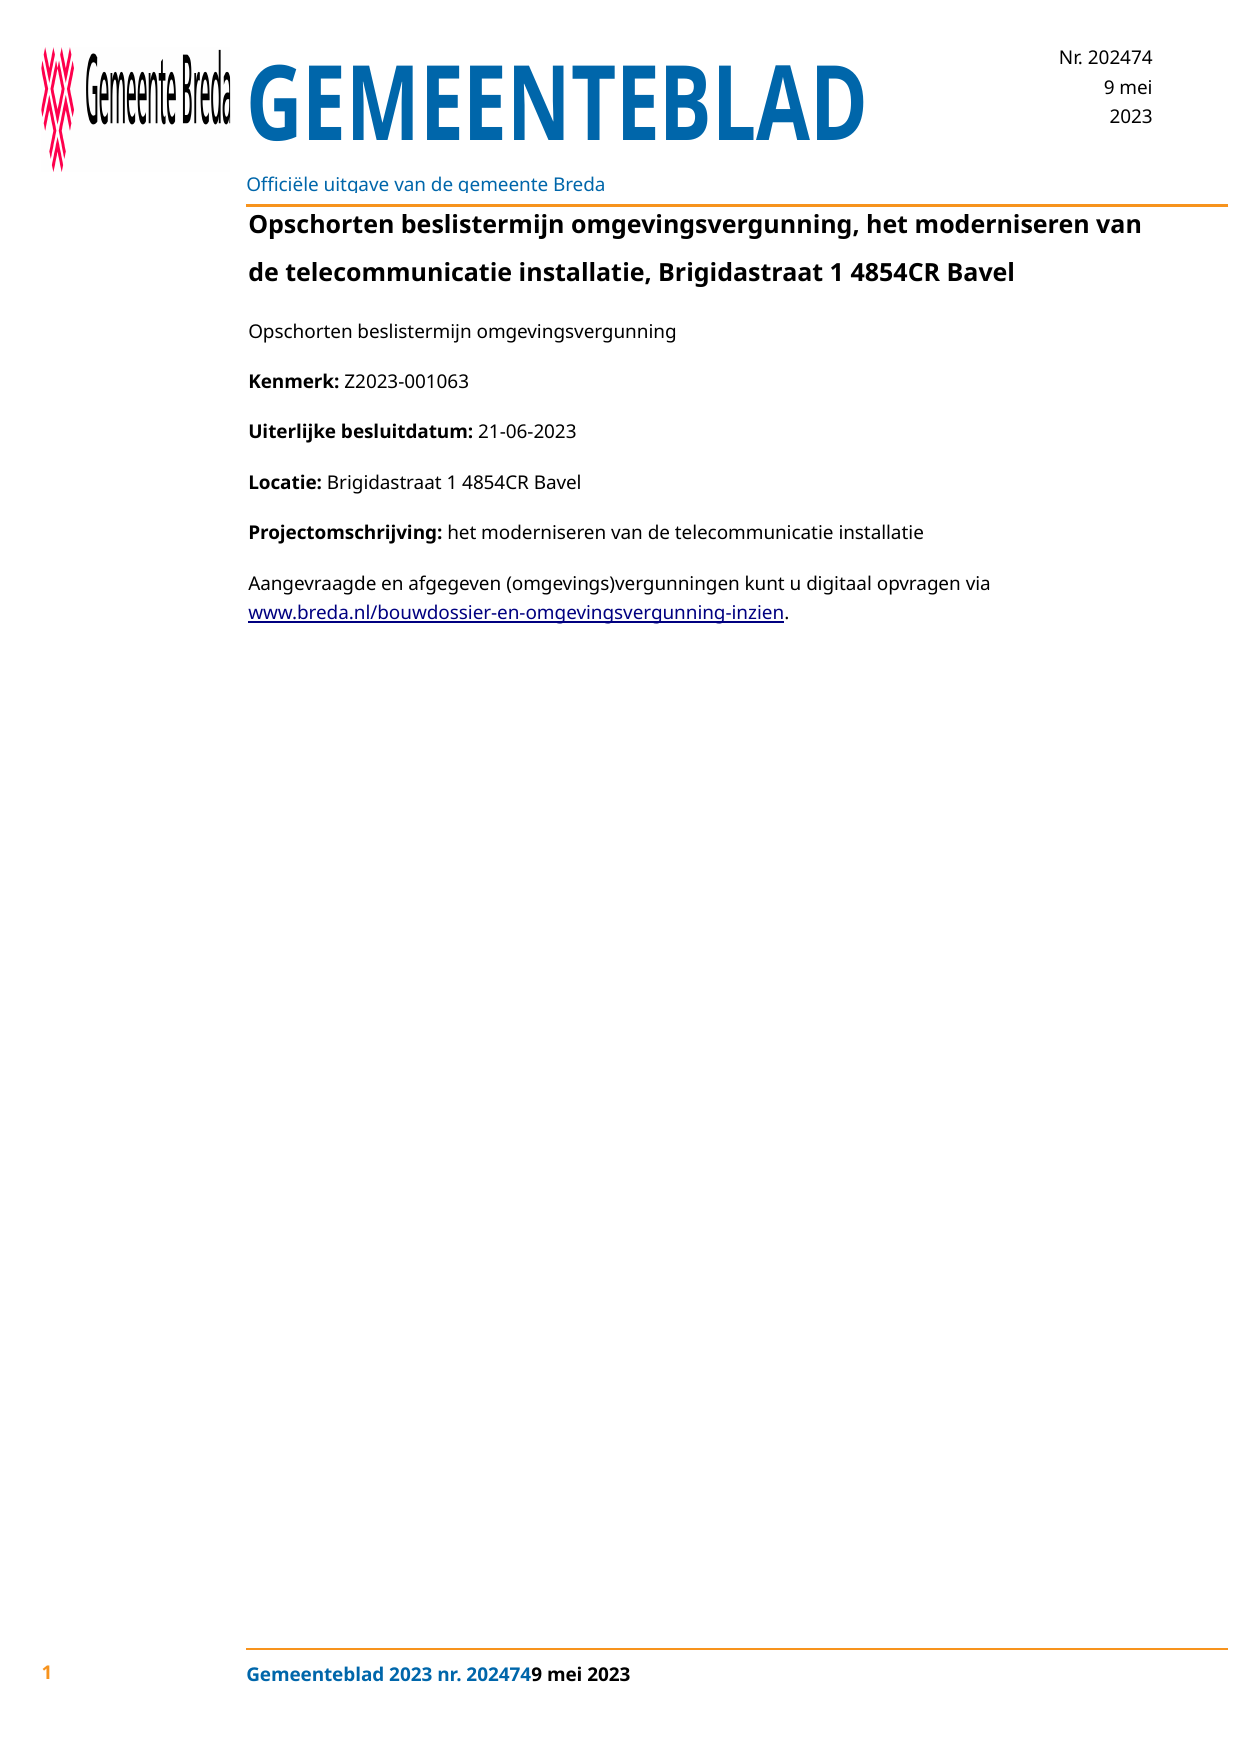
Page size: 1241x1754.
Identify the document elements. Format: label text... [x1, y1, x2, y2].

picture [41, 47, 231, 172]
text Opschorten beslistermijn omgevingsvergunning, het moderniseren van de telecommunicatie installatie, Brigidastraat 1 4854CR Bavel [248, 207, 1152, 288]
text Aangevraagde en afgegeven (omgevings)vergunningen kunt u digitaal opvragen via www.breda.nl/bouwdossier-en-omgevingsvergunning-inzien. [248, 570, 1152, 625]
text Locatie: Brigidastraat 1 4854CR Bavel [248, 469, 1152, 495]
text Opschorten beslistermijn omgevingsvergunning [248, 318, 1152, 344]
text Uiterlijke besluitdatum: 21-06-2023 [248, 419, 1152, 444]
text Kenmerk: Z2023-001063 [248, 368, 1152, 394]
text Projectomschrijving: het moderniseren van de telecommunicatie installatie [248, 519, 1152, 545]
